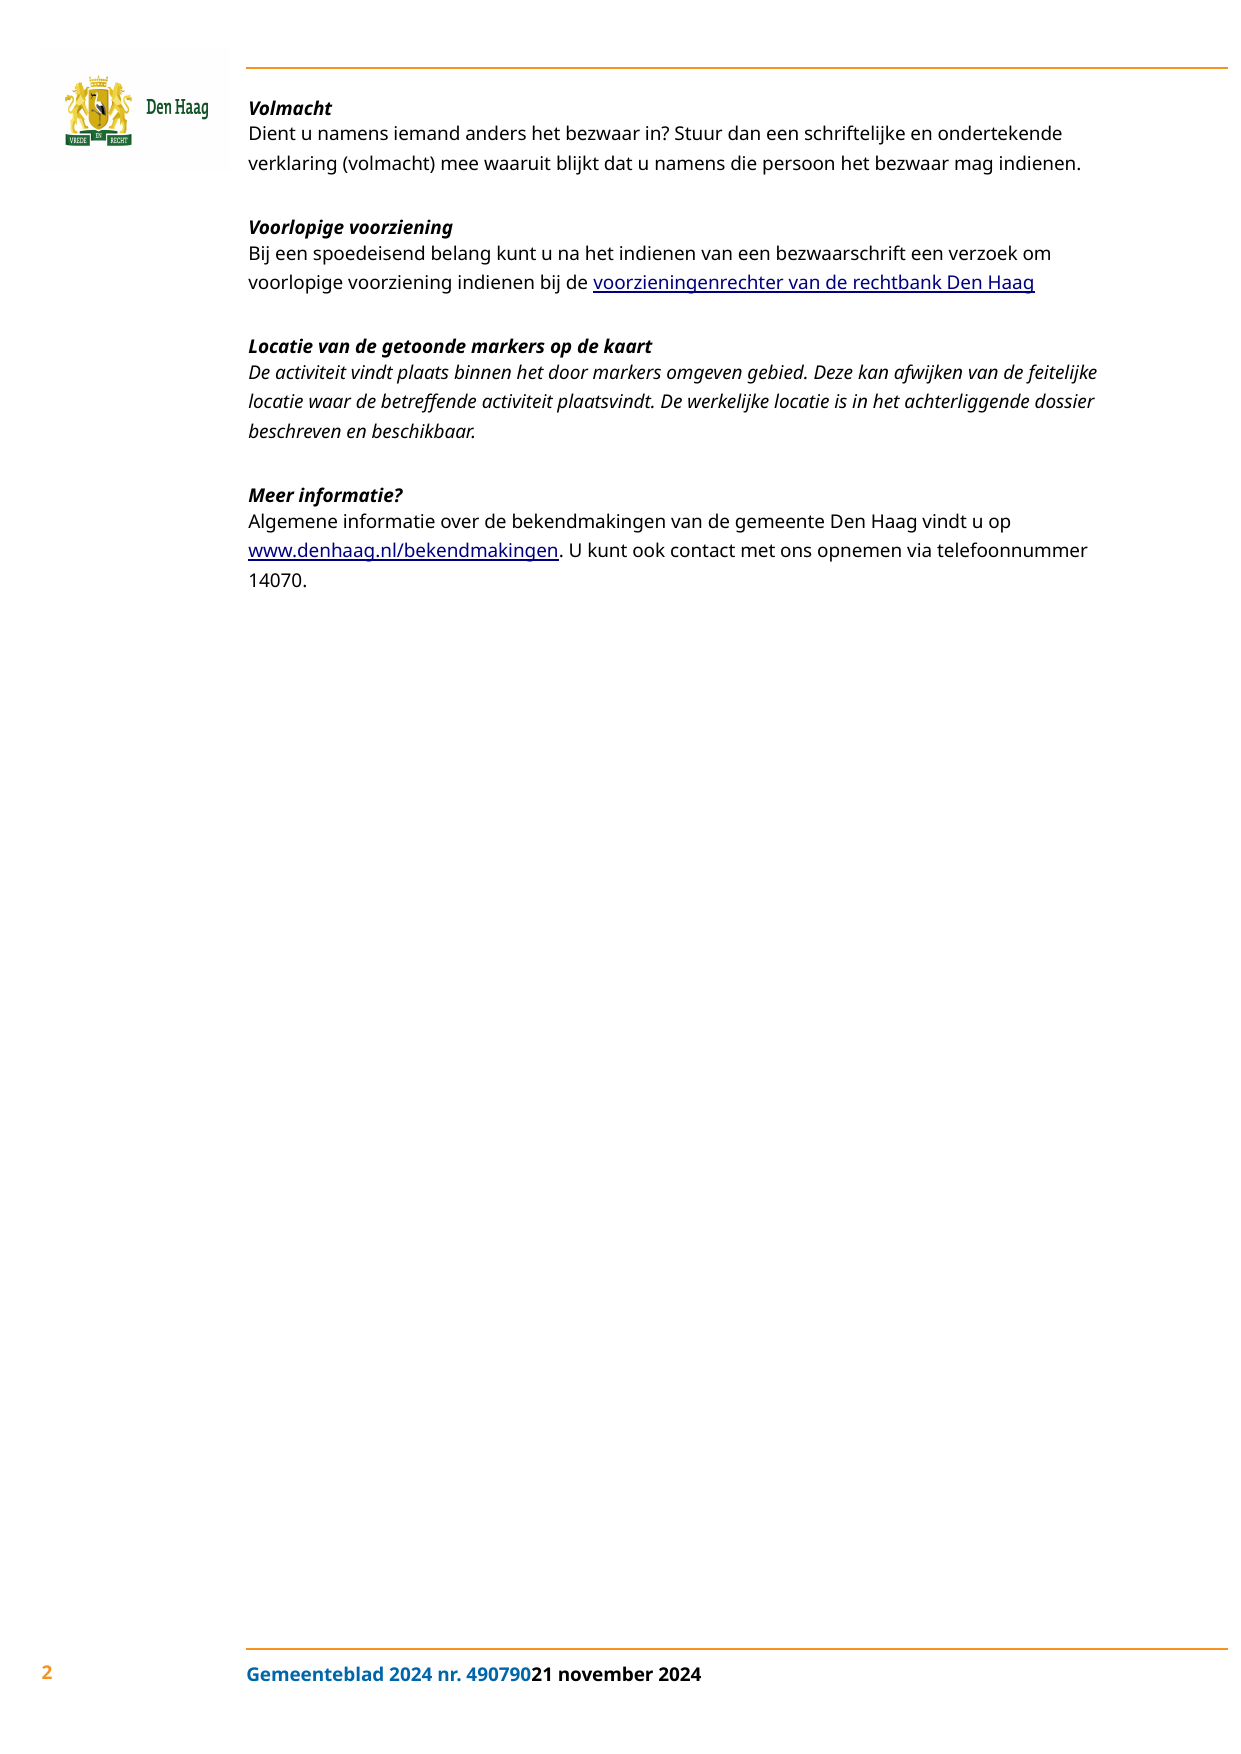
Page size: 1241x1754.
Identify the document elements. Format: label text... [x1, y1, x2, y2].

text Dient u namens iemand anders het bezwaar in? Stuur dan een schriftelijke en ondertekende verklaring (volmacht) mee waaruit blijkt dat u namens die persoon het bezwaar mag indienen. [248, 121, 1152, 176]
text Volmacht [248, 95, 1152, 121]
text De activiteit vindt plaats binnen het door markers omgeven gebied. Deze kan afwijken van de feitelijke locatie waar de betreffende activiteit plaatsvindt. De werkelijke locatie is in het achterliggende dossier beschreven en beschikbaar. [248, 359, 1152, 444]
text Voorlopige voorziening [248, 214, 1152, 240]
text Bij een spoedeisend belang kunt u na het indienen van een bezwaarschrift een verzoek om voorlopige voorziening indienen bij de voorzieningenrechter van de rechtbank Den Haag [248, 240, 1152, 295]
text Meer informatie? [248, 482, 1152, 508]
picture [41, 47, 231, 172]
text Locatie van de getoonde markers op de kaart [248, 333, 1152, 359]
text Algemene informatie over de bekendmakingen van de gemeente Den Haag vindt u op www.denhaag.nl/bekendmakingen. U kunt ook contact met ons opnemen via telefoonnummer 14070. [248, 508, 1152, 593]
